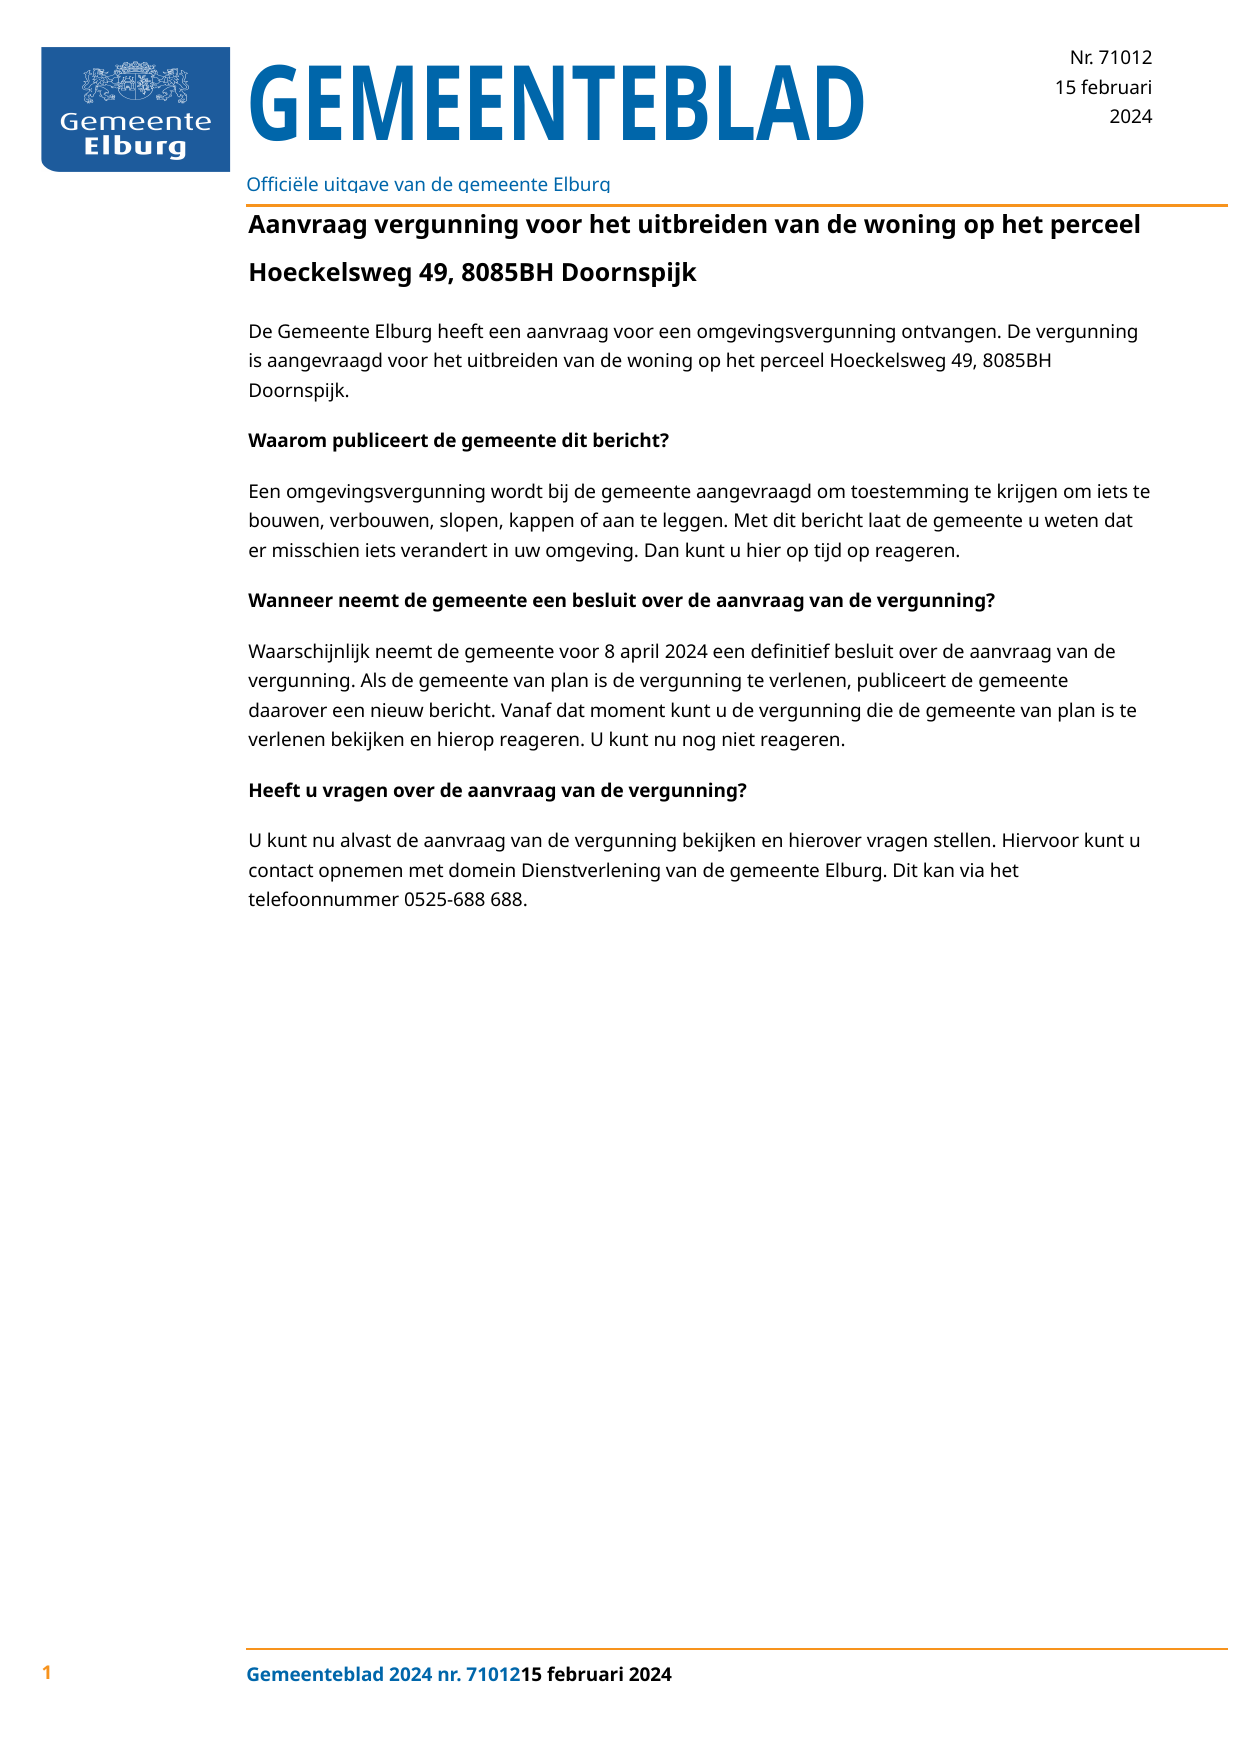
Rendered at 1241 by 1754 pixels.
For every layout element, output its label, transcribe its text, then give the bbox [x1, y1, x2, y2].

text Heeft u vragen over de aanvraag van de vergunning? [248, 777, 1152, 803]
picture [41, 47, 231, 172]
text De Gemeente Elburg heeft een aanvraag voor een omgevingsvergunning ontvangen. De vergunning is aangevraagd voor het uitbreiden van de woning op het perceel Hoeckelsweg 49, 8085BH Doornspijk. [248, 318, 1152, 403]
text Waarom publiceert de gemeente dit bericht? [248, 427, 1152, 453]
text U kunt nu alvast de aanvraag van de vergunning bekijken en hierover vragen stellen. Hiervoor kunt u contact opnemen met domein Dienstverlening van de gemeente Elburg. Dit kan via het telefoonnummer 0525-688 688. [248, 827, 1152, 912]
text Wanneer neemt de gemeente een besluit over de aanvraag van de vergunning? [248, 587, 1152, 613]
text Aanvraag vergunning voor het uitbreiden van de woning op het perceel Hoeckelsweg 49, 8085BH Doornspijk [248, 207, 1152, 288]
text Waarschijnlijk neemt de gemeente voor 8 april 2024 een definitief besluit over de aanvraag van de vergunning. Als de gemeente van plan is de vergunning te verlenen, publiceert de gemeente daarover een nieuw bericht. Vanaf dat moment kunt u de vergunning die de gemeente van plan is te verlenen bekijken en hierop reageren. U kunt nu nog niet reageren. [248, 638, 1152, 752]
text Een omgevingsvergunning wordt bij de gemeente aangevraagd om toestemming te krijgen om iets te bouwen, verbouwen, slopen, kappen of aan te leggen. Met dit bericht laat de gemeente u weten dat er misschien iets verandert in uw omgeving. Dan kunt u hier op tijd op reageren. [248, 478, 1152, 563]
